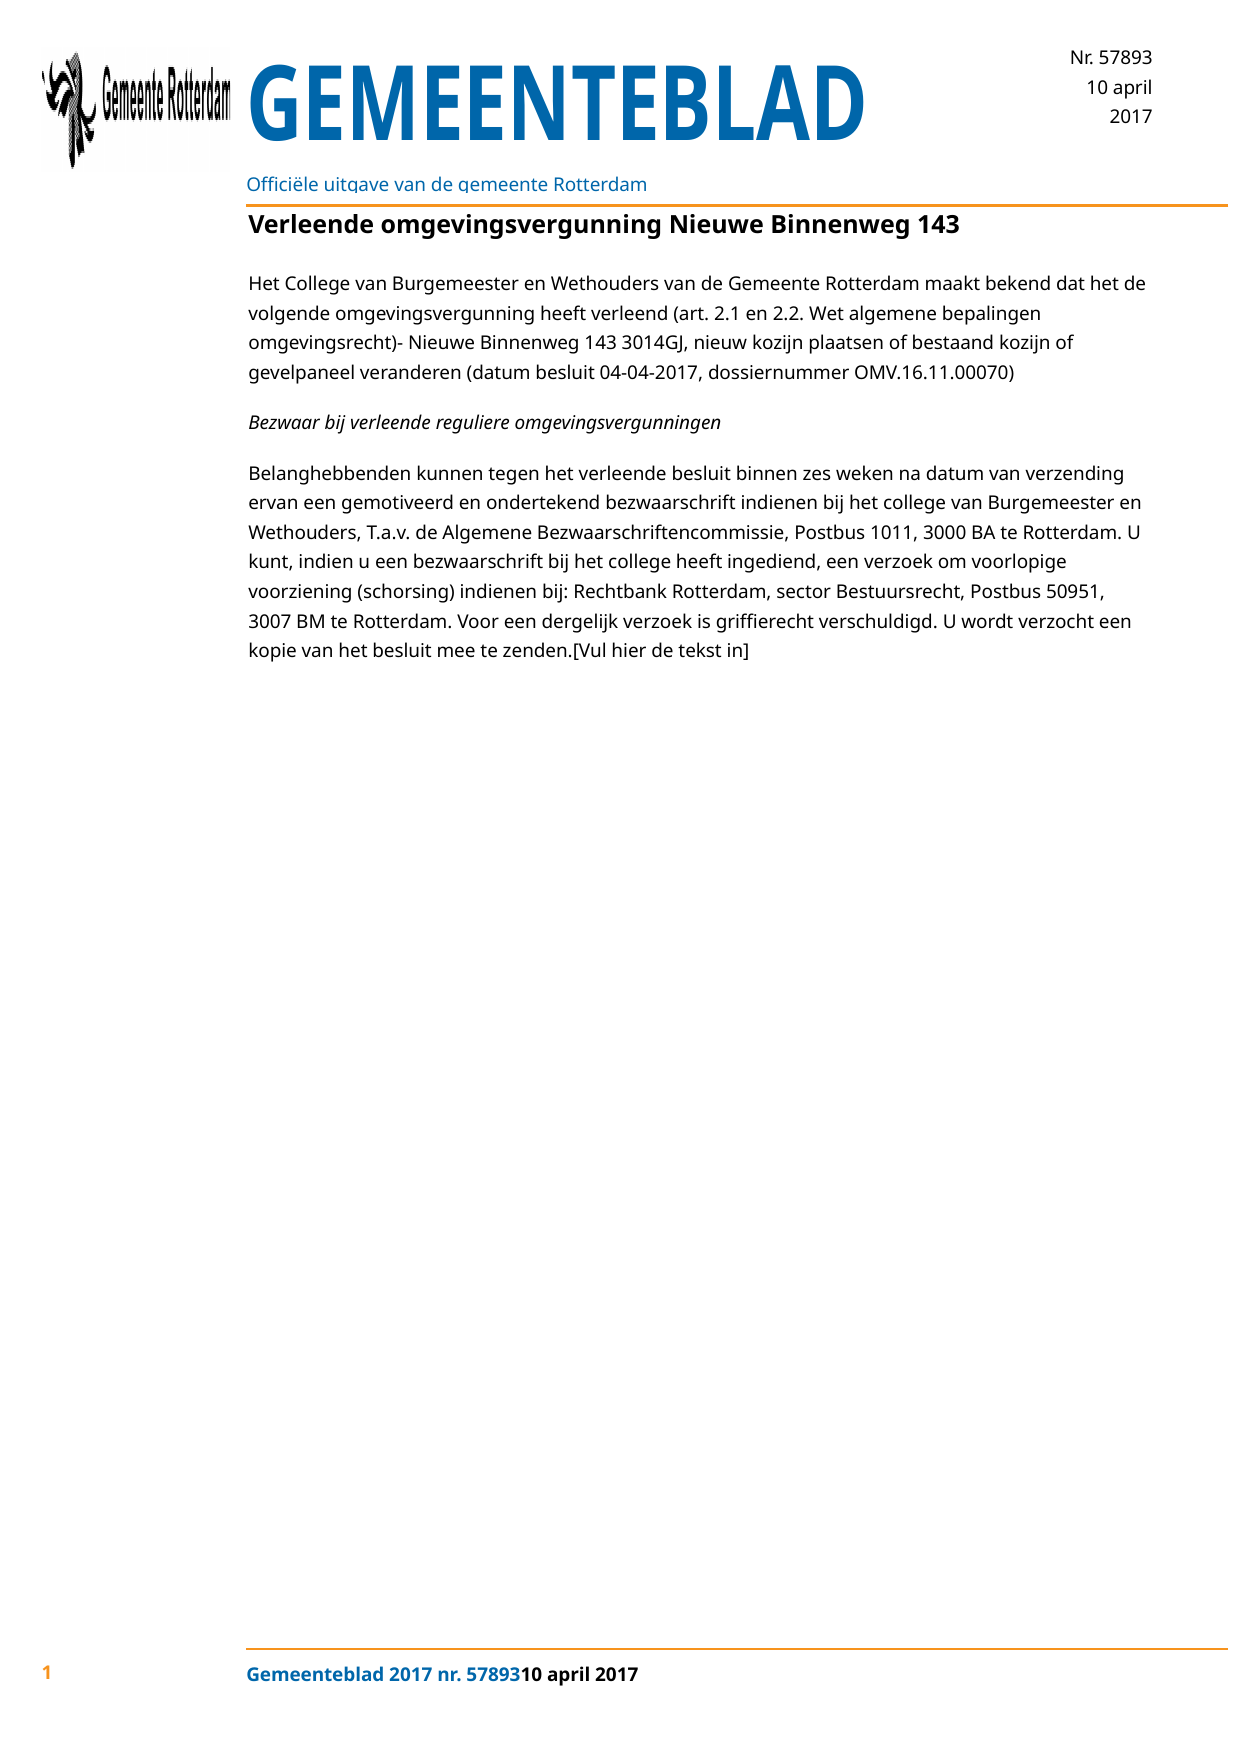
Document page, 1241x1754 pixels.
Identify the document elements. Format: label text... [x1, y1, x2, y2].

text Verleende omgevingsvergunning Nieuwe Binnenweg 143 [248, 207, 1152, 241]
text Het College van Burgemeester en Wethouders van de Gemeente Rotterdam maakt bekend dat het de volgende omgevingsvergunning heeft verleend (art. 2.1 en 2.2. Wet algemene bepalingen omgevingsrecht)- Nieuwe Binnenweg 143 3014GJ, nieuw kozijn plaatsen of bestaand kozijn of gevelpaneel veranderen (datum besluit 04-04-2017, dossiernummer OMV.16.11.00070) [248, 270, 1152, 385]
text Belanghebbenden kunnen tegen het verleende besluit binnen zes weken na datum van verzending ervan een gemotiveerd en ondertekend bezwaarschrift indienen bij het college van Burgemeester en Wethouders, T.a.v. de Algemene Bezwaarschriftencommissie, Postbus 1011, 3000 BA te Rotterdam. U kunt, indien u een bezwaarschrift bij het college heeft ingediend, een verzoek om voorlopige voorziening (schorsing) indienen bij: Rechtbank Rotterdam, sector Bestuursrecht, Postbus 50951, 3007 BM te Rotterdam. Voor een dergelijk verzoek is griffierecht verschuldigd. U wordt verzocht een kopie van het besluit mee te zenden.[Vul hier de tekst in] [248, 460, 1152, 663]
text Bezwaar bij verleende reguliere omgevingsvergunningen [248, 409, 1152, 435]
picture [41, 47, 231, 172]
